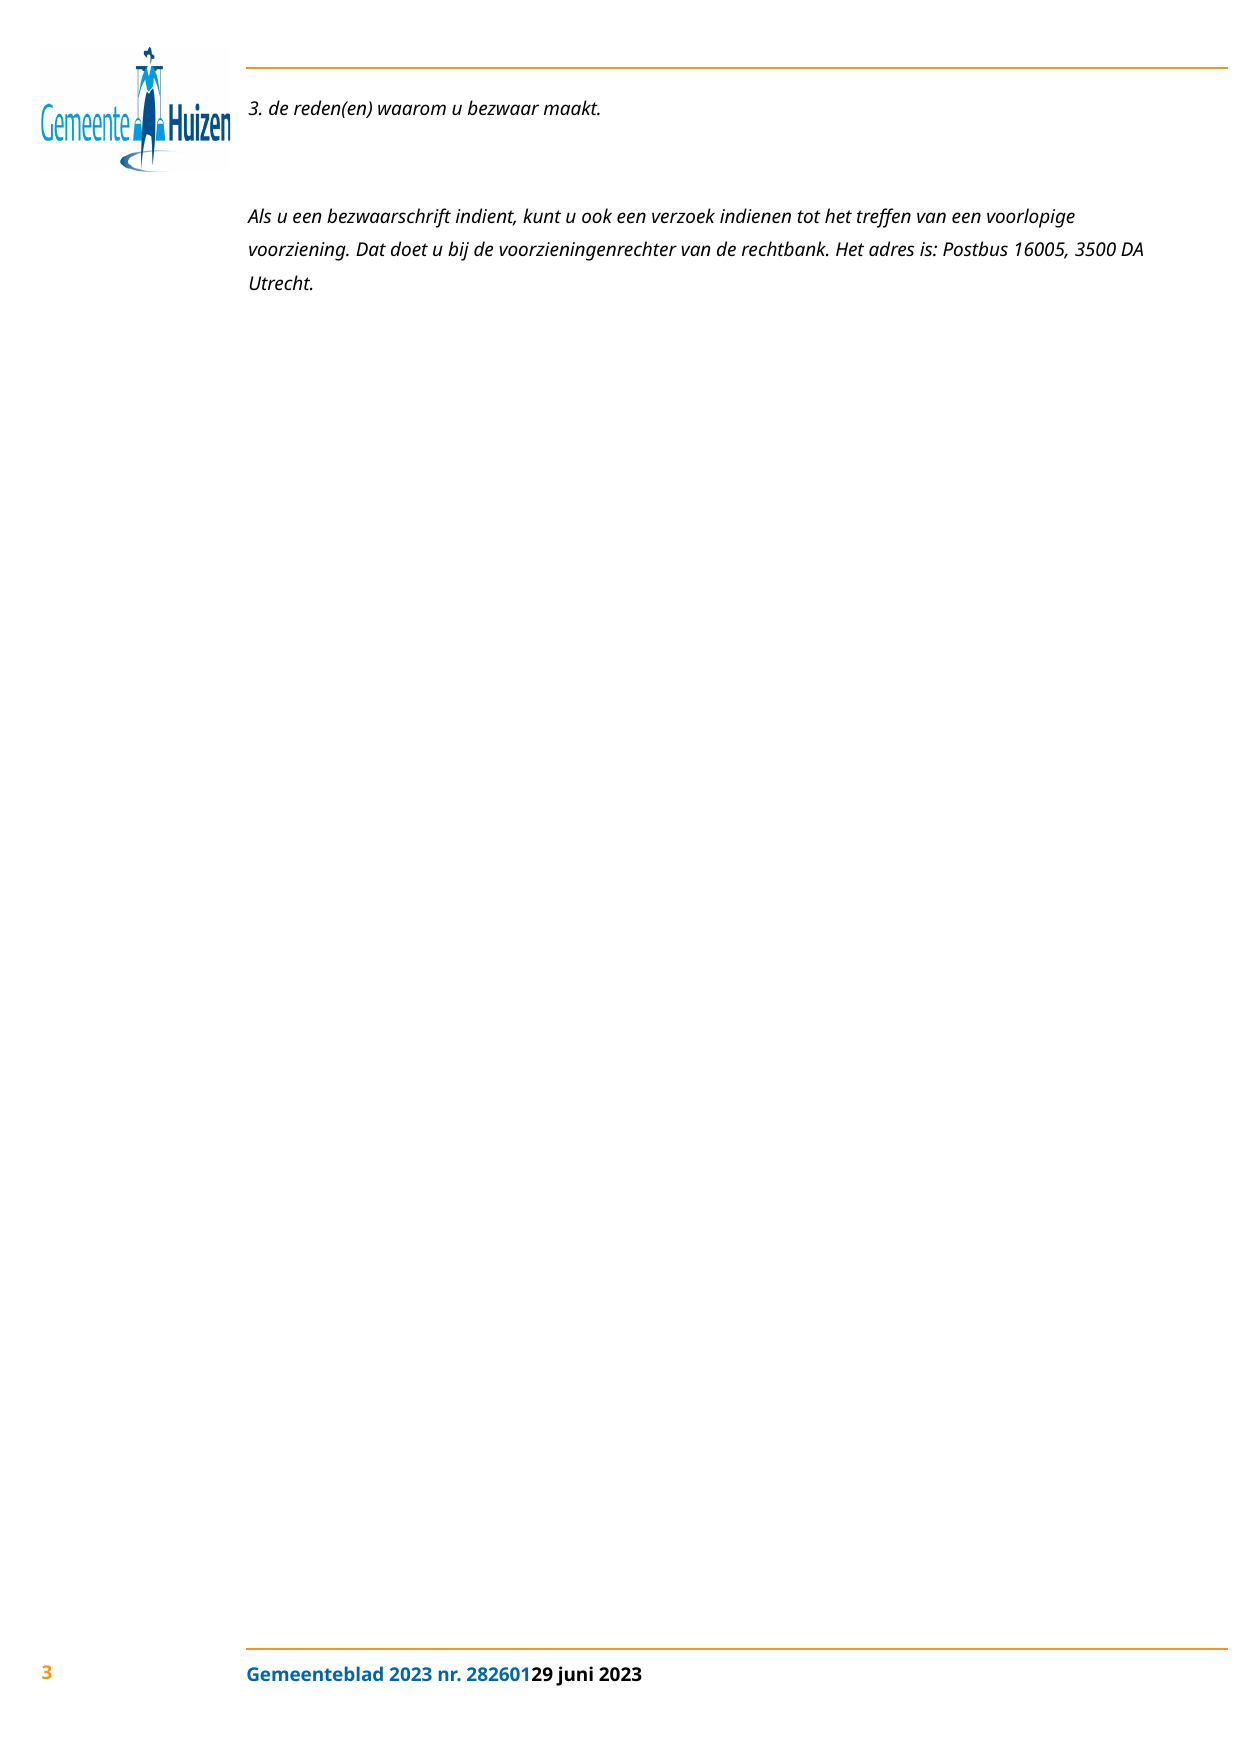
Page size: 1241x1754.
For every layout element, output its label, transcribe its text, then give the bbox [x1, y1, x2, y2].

picture [41, 47, 231, 172]
text Als u een bezwaarschrift indient, kunt u ook een verzoek indienen tot het treffen van een voorlopige voorziening. Dat doet u bij de voorzieningenrechter van de rechtbank. Het adres is: Postbus 16005, 3500 DA Utrecht. [248, 203, 1152, 296]
text 3. de reden(en) waarom u bezwaar maakt. [248, 95, 1152, 121]
